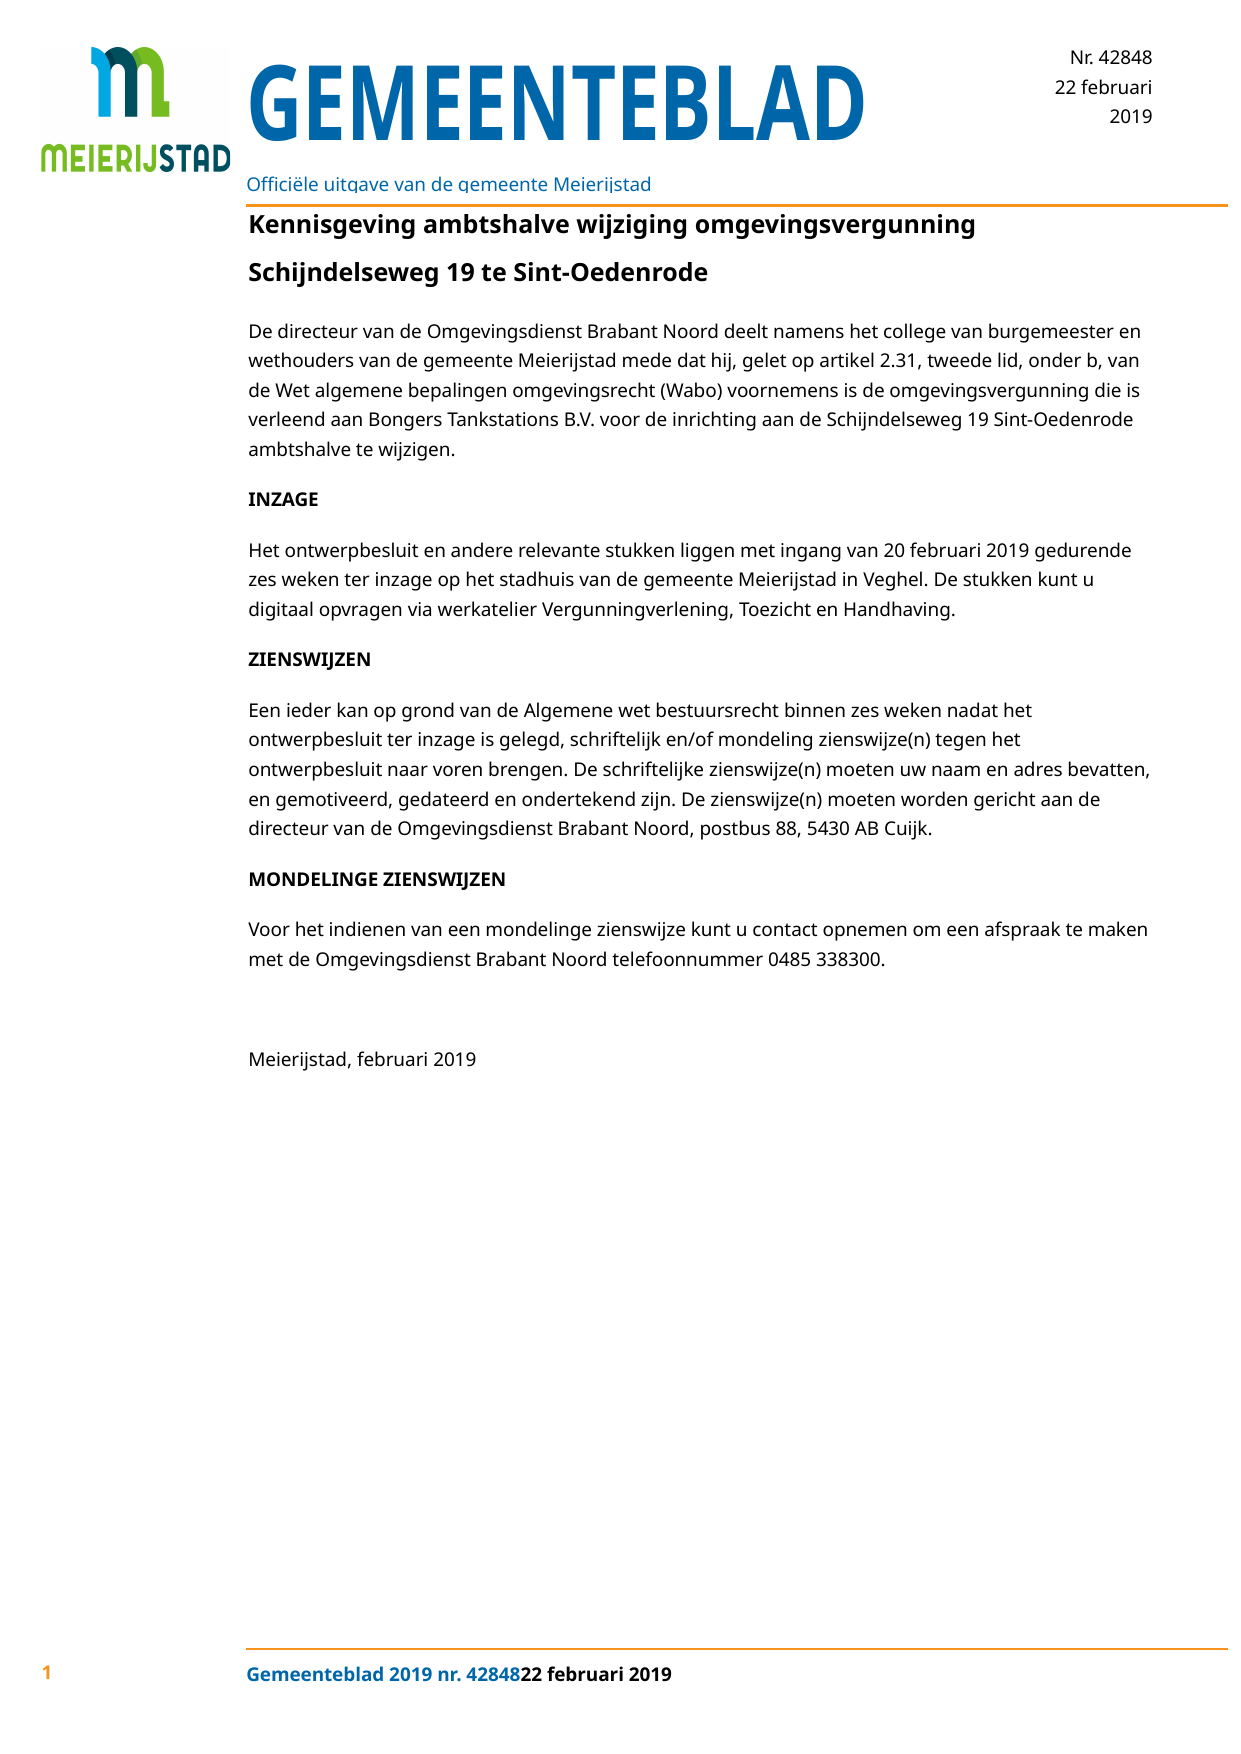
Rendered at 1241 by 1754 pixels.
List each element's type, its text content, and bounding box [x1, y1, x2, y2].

text ZIENSWIJZEN [248, 647, 1152, 672]
text De directeur van de Omgevingsdienst Brabant Noord deelt namens het college van burgemeester en wethouders van de gemeente Meierijstad mede dat hij, gelet op artikel 2.31, tweede lid, onder b, van de Wet algemene bepalingen omgevingsrecht (Wabo) voornemens is de omgevingsvergunning die is verleend aan Bongers Tankstations B.V. voor de inrichting aan de Schijndelseweg 19 Sint-Oedenrode ambtshalve te wijzigen. [248, 318, 1152, 462]
picture [41, 47, 231, 172]
text Voor het indienen van een mondelinge zienswijze kunt u contact opnemen om een afspraak te maken met de Omgevingsdienst Brabant Noord telefoonnummer 0485 338300. [248, 916, 1152, 972]
text Het ontwerpbesluit en andere relevante stukken liggen met ingang van 20 februari 2019 gedurende zes weken ter inzage op het stadhuis van de gemeente Meierijstad in Veghel. De stukken kunt u digitaal opvragen via werkatelier Vergunningverlening, Toezicht en Handhaving. [248, 537, 1152, 622]
text MONDELINGE ZIENSWIJZEN [248, 866, 1152, 892]
text INZAGE [248, 487, 1152, 512]
text Kennisgeving ambtshalve wijziging omgevingsvergunning Schijndelseweg 19 te Sint-Oedenrode [248, 207, 1152, 288]
text Meierijstad, februari 2019 [248, 1047, 1152, 1072]
text Een ieder kan op grond van de Algemene wet bestuursrecht binnen zes weken nadat het ontwerpbesluit ter inzage is gelegd, schriftelijk en/of mondeling zienswijze(n) tegen het ontwerpbesluit naar voren brengen. De schriftelijke zienswijze(n) moeten uw naam en adres bevatten, en gemotiveerd, gedateerd en ondertekend zijn. De zienswijze(n) moeten worden gericht aan de directeur van de Omgevingsdienst Brabant Noord, postbus 88, 5430 AB Cuijk. [248, 697, 1152, 841]
